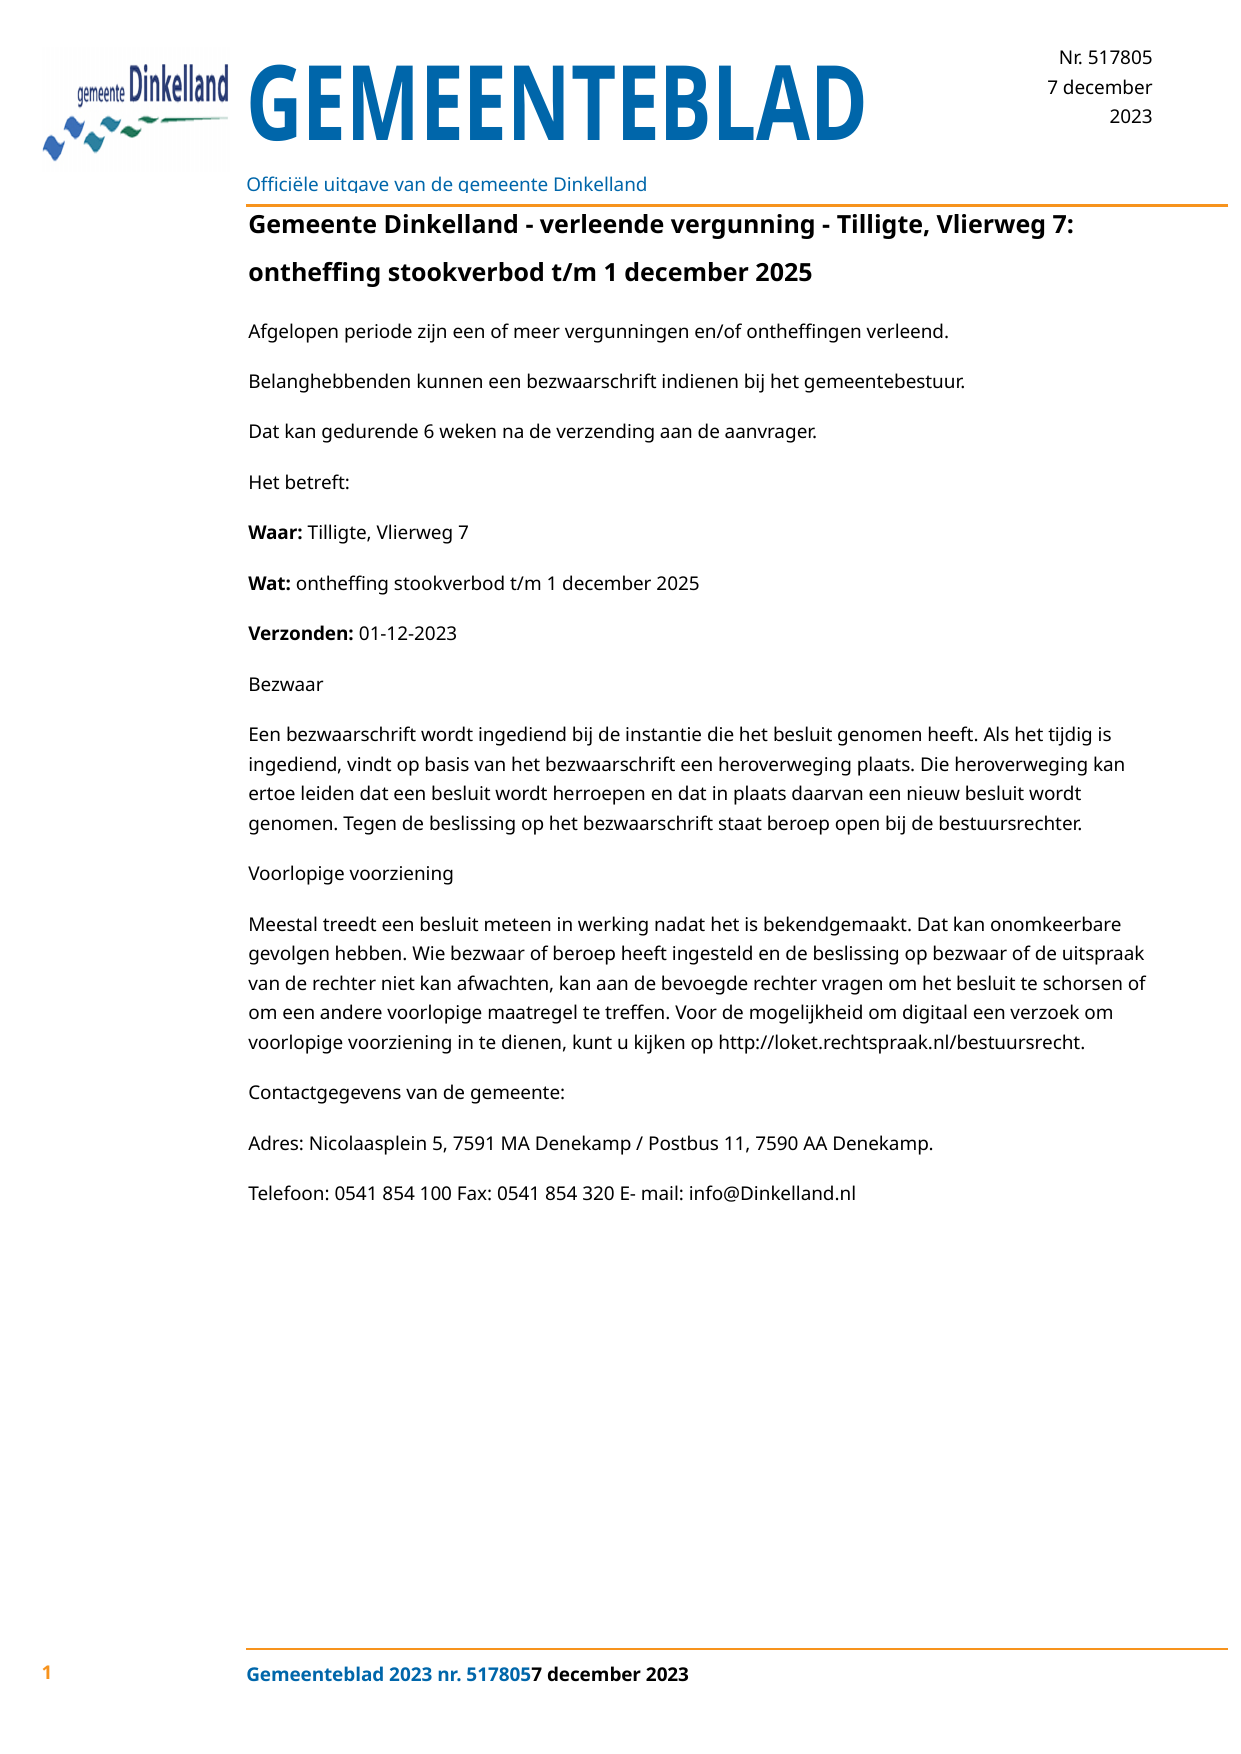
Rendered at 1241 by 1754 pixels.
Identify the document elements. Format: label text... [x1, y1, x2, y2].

text Dat kan gedurende 6 weken na de verzending aan de aanvrager. [248, 419, 1152, 444]
text Een bezwaarschrift wordt ingediend bij de instantie die het besluit genomen heeft. Als het tijdig is ingediend, vindt op basis van het bezwaarschrift een heroverweging plaats. Die heroverweging kan ertoe leiden dat een besluit wordt herroepen en dat in plaats daarvan een nieuw besluit wordt genomen. Tegen de beslissing op het bezwaarschrift staat beroep open bij de bestuursrechter. [248, 721, 1152, 836]
text Adres: Nicolaasplein 5, 7591 MA Denekamp / Postbus 11, 7590 AA Denekamp. [248, 1130, 1152, 1156]
picture [41, 47, 231, 172]
text Afgelopen periode zijn een of meer vergunningen en/of ontheffingen verleend. [248, 318, 1152, 344]
text Het betreft: [248, 469, 1152, 495]
text Contactgegevens van de gemeente: [248, 1079, 1152, 1105]
text Meestal treedt een besluit meteen in werking nadat het is bekendgemaakt. Dat kan onomkeerbare gevolgen hebben. Wie bezwaar of beroep heeft ingesteld en de beslissing op bezwaar of de uitspraak van de rechter niet kan afwachten, kan aan de bevoegde rechter vragen om het besluit te schorsen of om een andere voorlopige maatregel te treffen. Voor de mogelijkheid om digitaal een verzoek om voorlopige voorziening in te dienen, kunt u kijken op http://loket.rechtspraak.nl/bestuursrecht. [248, 911, 1152, 1055]
text Voorlopige voorziening [248, 860, 1152, 886]
text Telefoon: 0541 854 100 Fax: 0541 854 320 E- mail: info@Dinkelland.nl [248, 1180, 1152, 1206]
text Verzonden: 01-12-2023 [248, 620, 1152, 646]
text Belanghebbenden kunnen een bezwaarschrift indienen bij het gemeentebestuur. [248, 368, 1152, 394]
text Gemeente Dinkelland - verleende vergunning - Tilligte, Vlierweg 7: ontheffing stookverbod t/m 1 december 2025 [248, 207, 1152, 288]
text Bezwaar [248, 671, 1152, 697]
text Waar: Tilligte, Vlierweg 7 [248, 519, 1152, 545]
text Wat: ontheffing stookverbod t/m 1 december 2025 [248, 570, 1152, 596]
